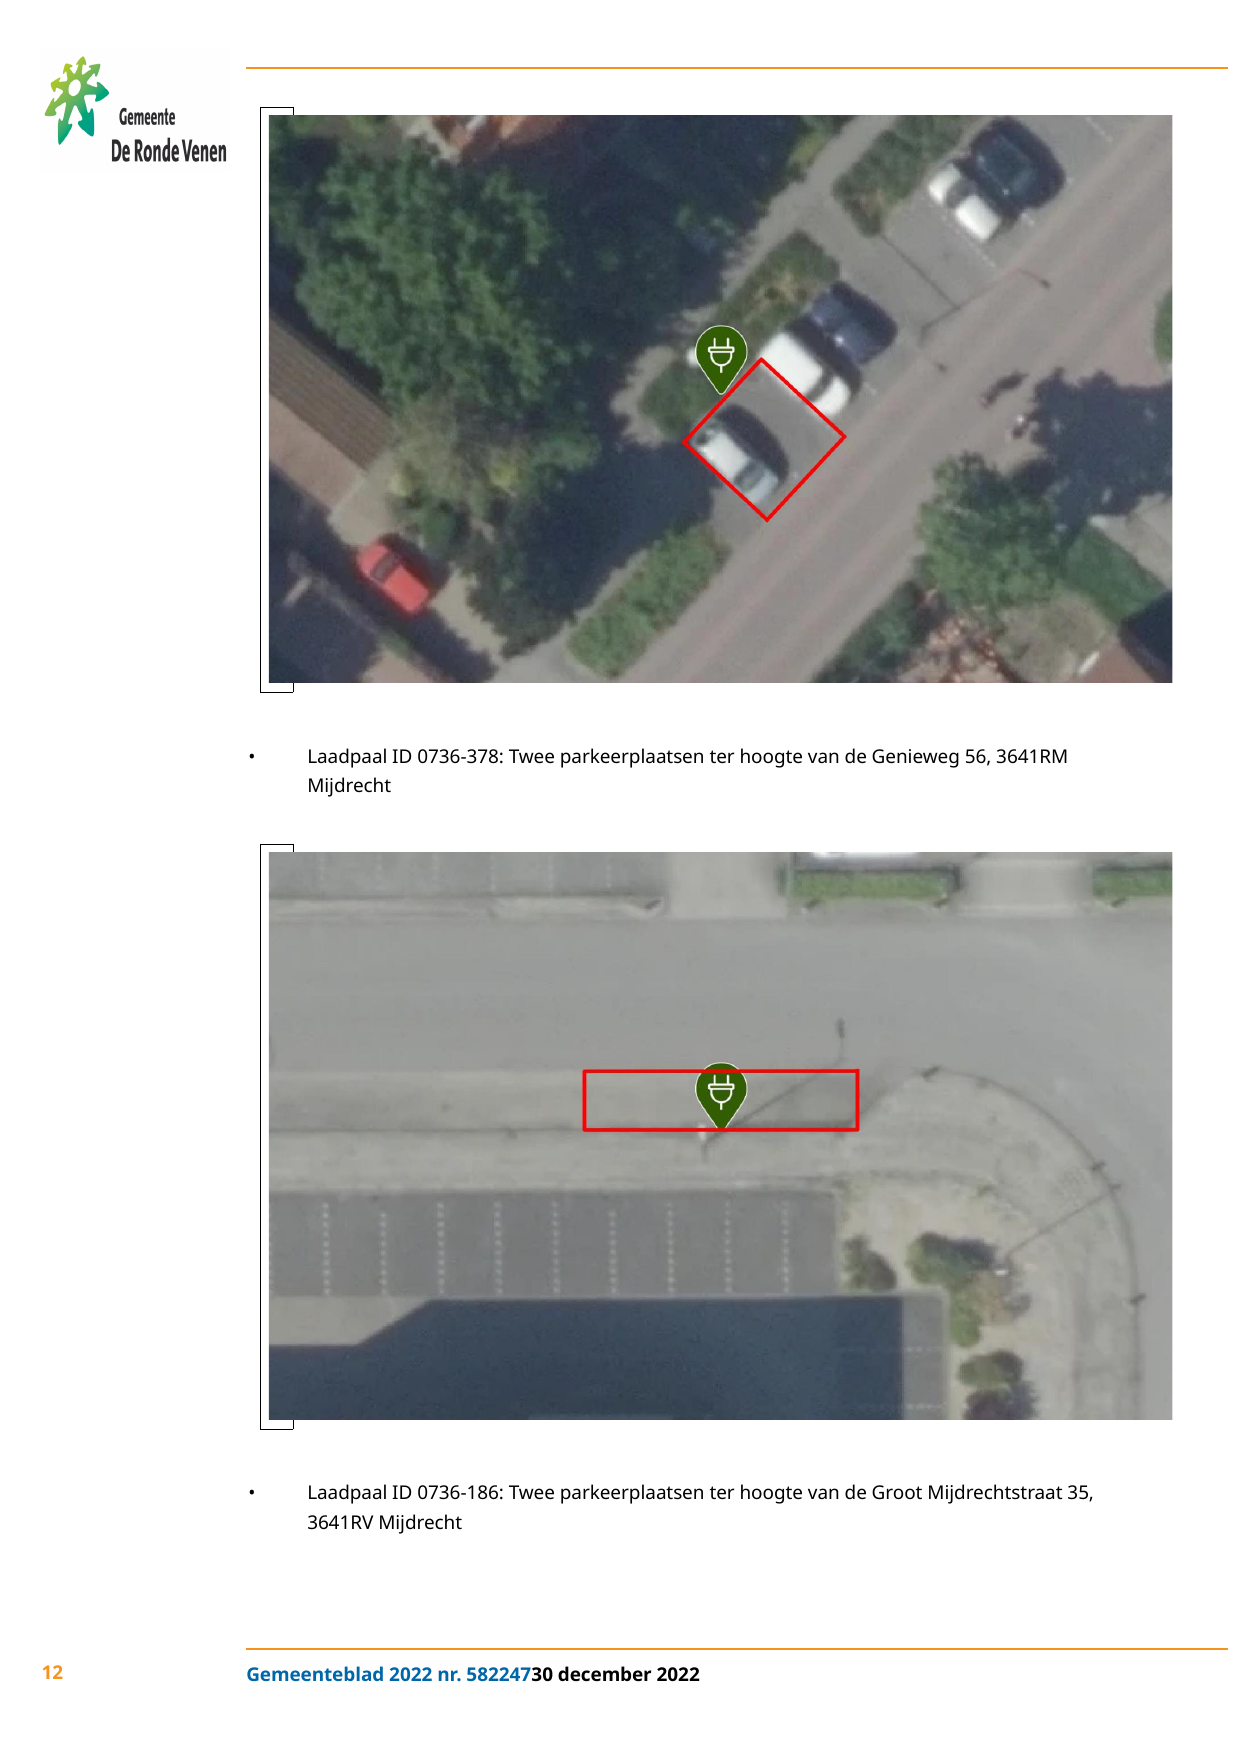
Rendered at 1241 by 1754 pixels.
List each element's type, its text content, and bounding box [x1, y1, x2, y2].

list Laadpaal ID 0736-378: Twee parkeerplaatsen ter hoogte van de Genieweg 56, 3641RM Mijdrecht [248, 743, 1152, 798]
picture [268, 852, 1173, 1420]
picture [41, 47, 231, 172]
list Laadpaal ID 0736-186: Twee parkeerplaatsen ter hoogte van de Groot Mijdrechtstraat 35, 3641RV Mijdrecht [248, 1479, 1152, 1535]
picture [268, 115, 1173, 683]
